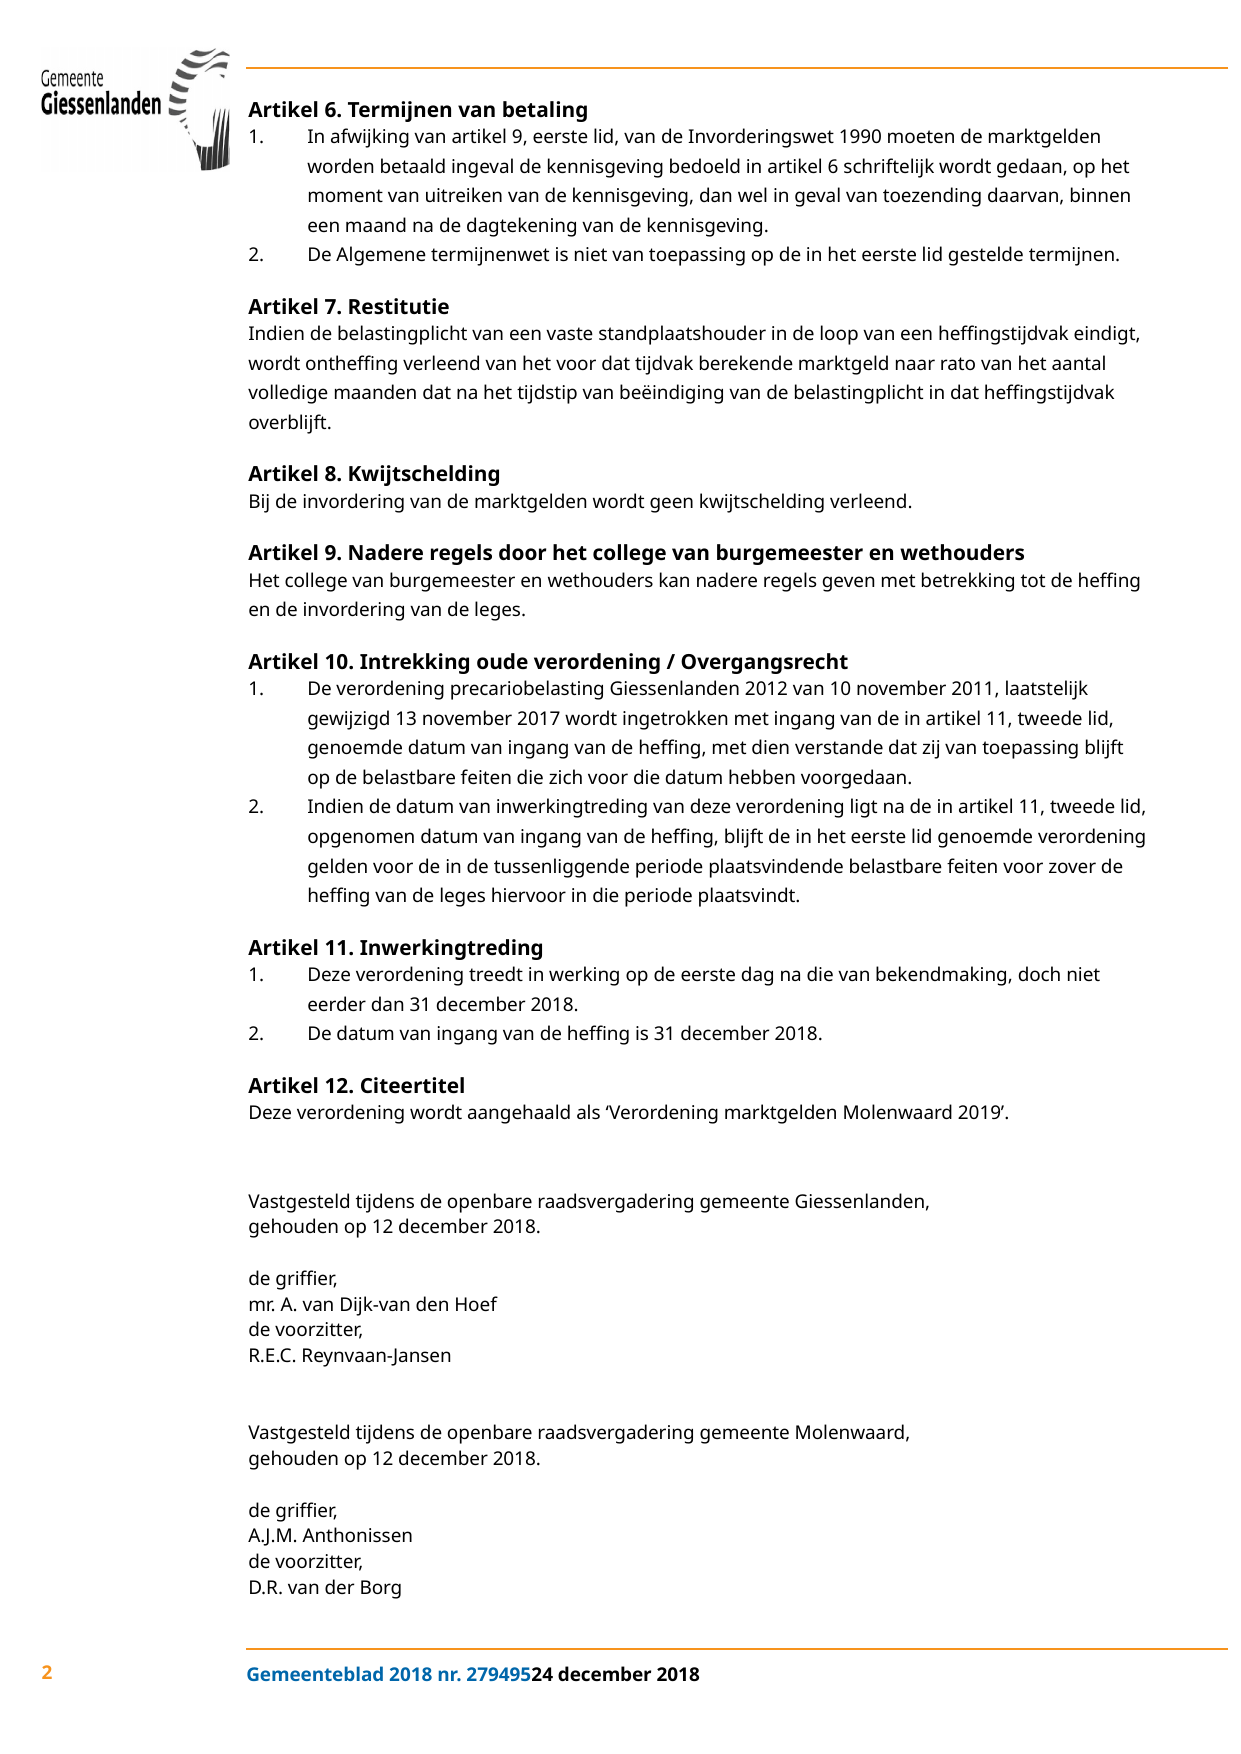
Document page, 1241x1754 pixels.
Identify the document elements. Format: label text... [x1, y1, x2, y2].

list In afwijking van artikel 9, eerste lid, van de Invorderingswet 1990 moeten de marktgelden worden betaald ingeval de kennisgeving bedoeld in artikel 6 schriftelijk wordt gedaan, op het moment van uitreiken van de kennisgeving, dan wel in geval van toezending daarvan, binnen een maand na de dagtekening van de kennisgeving. [248, 123, 1152, 238]
list Indien de datum van inwerkingtreding van deze verordening ligt na de in artikel 11, tweede lid, opgenomen datum van ingang van de heffing, blijft de in het eerste lid genoemde verordening gelden voor de in de tussenliggende periode plaatsvindende belastbare feiten voor zover de heffing van de leges hiervoor in die periode plaatsvindt. [248, 794, 1152, 908]
text Vastgesteld tijdens de openbare raadsvergadering gemeente Molenwaard, [248, 1419, 1152, 1445]
text de voorzitter, [248, 1548, 1152, 1574]
text mr. A. van Dijk-van den Hoef [248, 1291, 1152, 1317]
text R.E.C. Reynvaan-Jansen [248, 1342, 1152, 1368]
list De datum van ingang van de heffing is 31 december 2018. [248, 1020, 1152, 1046]
text Artikel 11. Inwerkingtreding [248, 933, 1152, 961]
text Artikel 8. Kwijtschelding [248, 459, 1152, 488]
text de griffier, [248, 1497, 1152, 1522]
text gehouden op 12 december 2018. [248, 1445, 1152, 1471]
list De verordening precariobelasting Giessenlanden 2012 van 10 november 2011, laatstelijk gewijzigd 13 november 2017 wordt ingetrokken met ingang van de in artikel 11, tweede lid, genoemde datum van ingang van de heffing, met dien verstande dat zij van toepassing blijft op de belastbare feiten die zich voor die datum hebben voorgedaan. [248, 675, 1152, 790]
list De Algemene termijnenwet is niet van toepassing op de in het eerste lid gestelde termijnen. [248, 242, 1152, 267]
text Artikel 7. Restitutie [248, 292, 1152, 320]
text Artikel 6. Termijnen van betaling [248, 95, 1152, 123]
picture [41, 47, 231, 172]
list Deze verordening treedt in werking op de eerste dag na die van bekendmaking, doch niet eerder dan 31 december 2018. [248, 961, 1152, 1017]
text Artikel 9. Nadere regels door het college van burgemeester en wethouders [248, 538, 1152, 567]
text Bij de invordering van de marktgelden wordt geen kwijtschelding verleend. [248, 488, 1152, 514]
text D.R. van der Borg [248, 1574, 1152, 1600]
text A.J.M. Anthonissen [248, 1522, 1152, 1548]
text Artikel 12. Citeertitel [248, 1071, 1152, 1099]
text Deze verordening wordt aangehaald als ‘Verordening marktgelden Molenwaard 2019’. [248, 1099, 1152, 1125]
text de griffier, [248, 1265, 1152, 1291]
text Vastgesteld tijdens de openbare raadsvergadering gemeente Giessenlanden, [248, 1188, 1152, 1214]
text Indien de belastingplicht van een vaste standplaatshouder in de loop van een heffingstijdvak eindigt, wordt ontheffing verleend van het voor dat tijdvak berekende marktgeld naar rato van het aantal volledige maanden dat na het tijdstip van beëindiging van de belastingplicht in dat heffingstijdvak overblijft. [248, 320, 1152, 435]
text Artikel 10. Intrekking oude verordening / Overgangsrecht [248, 647, 1152, 675]
text Het college van burgemeester en wethouders kan nadere regels geven met betrekking tot de heffing en de invordering van de leges. [248, 567, 1152, 622]
text de voorzitter, [248, 1317, 1152, 1342]
text gehouden op 12 december 2018. [248, 1214, 1152, 1239]
